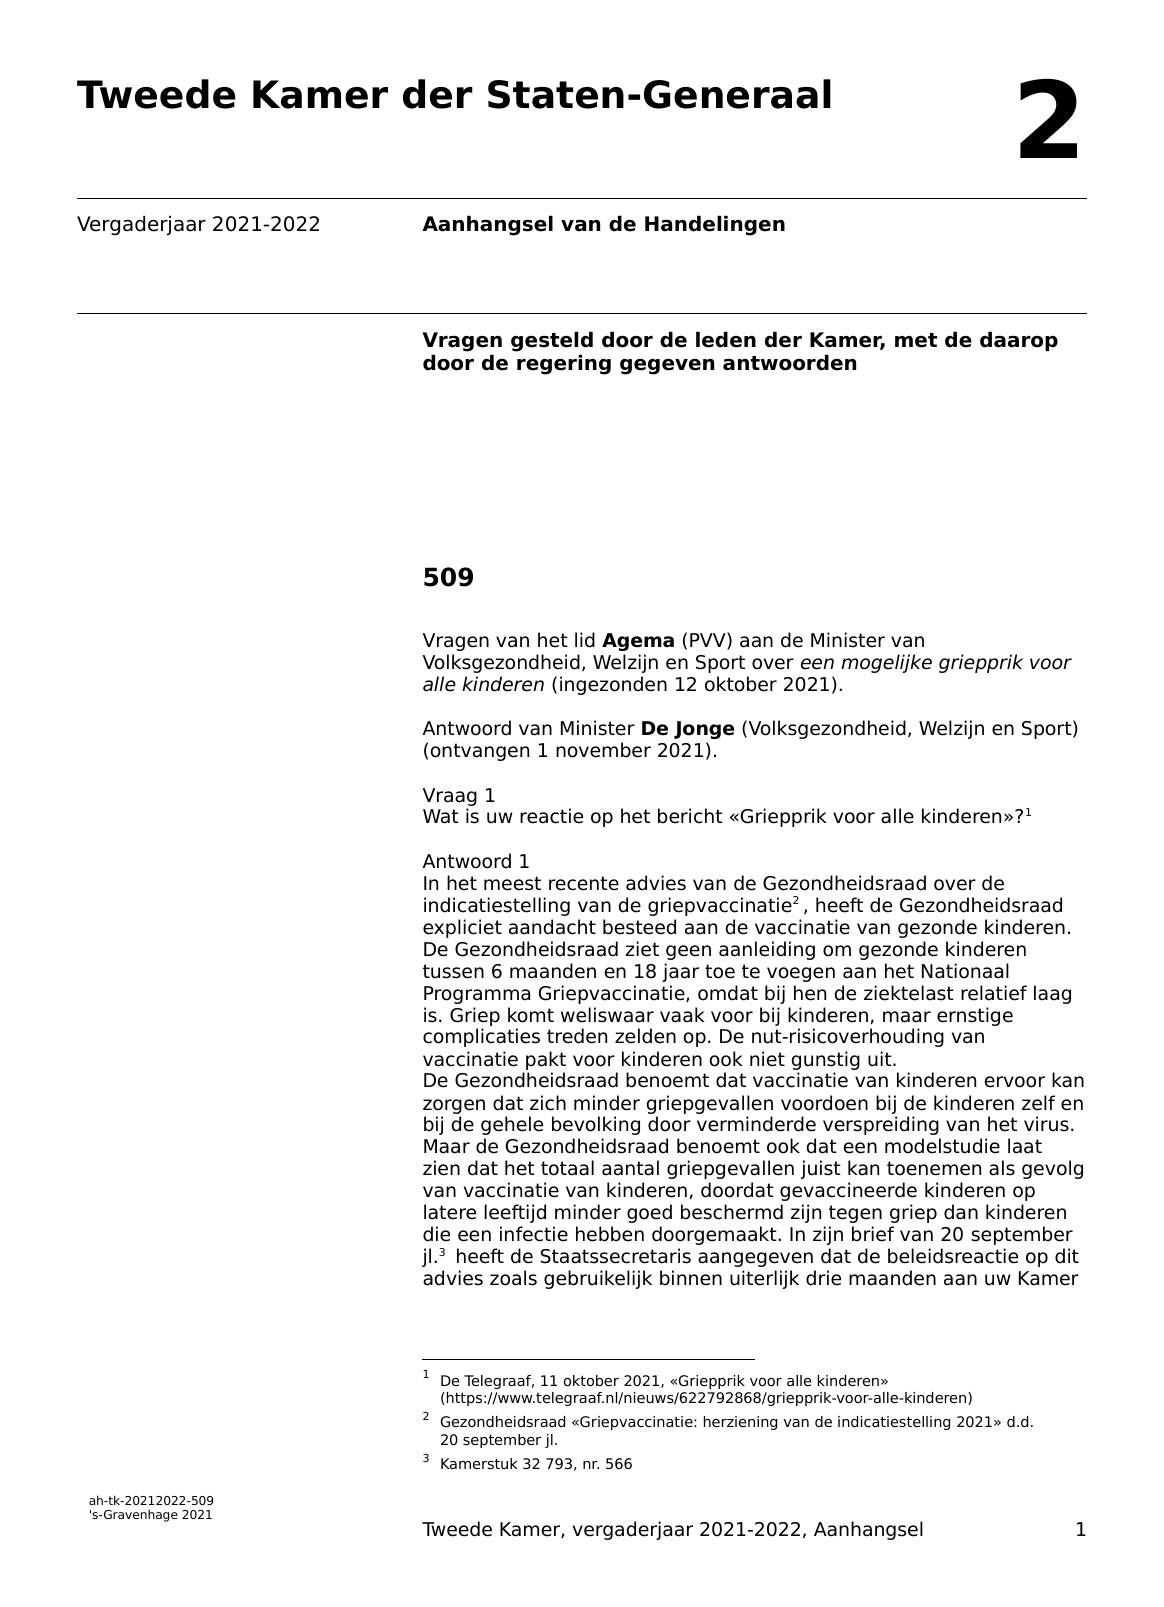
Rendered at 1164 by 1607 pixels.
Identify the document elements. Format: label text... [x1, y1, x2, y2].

text Gezondheidsraad «Griepvaccinatie: herziening van de indicatiestelling 2021» d.d. 20 september jl. [422, 1410, 1087, 1449]
text Antwoord van Minister De Jonge (Volksgezondheid, Welzijn en Sport) (ontvangen 1 november 2021). [422, 718, 1087, 762]
table_header Tweede Kamer der Staten-Generaal [77, 59, 886, 198]
text ah-tk-20212022-509 [88, 1494, 323, 1508]
table_cell Vragen gesteld door de leden der Kamer, met de daarop door de regering gegeven antwoorden [422, 314, 1087, 375]
text Vraag 1 [422, 784, 1087, 806]
table_cell [77, 314, 422, 375]
text De Gezondheidsraad benoemt dat vaccinatie van kinderen ervoor kan zorgen dat zich minder griepgevallen voordoen bij de kinderen zelf en bij de gehele bevolking door verminderde verspreiding van het virus. Maar de Gezondheidsraad benoemt ook dat een modelstudie laat zien dat het totaal aantal griepgevallen juist kan toenemen als gevolg van vaccinatie van kinderen, doordat gevaccineerde kinderen op latere leeftijd minder goed beschermd zijn tegen griep dan kinderen die een infectie hebben doorgemaakt. In zijn brief van 20 september jl. heeft de Staatssecretaris aangegeven dat de beleidsreactie op dit advies zoals gebruikelijk binnen uiterlijk drie maanden aan uw Kamer [422, 1070, 1087, 1290]
text In het meest recente advies van de Gezondheidsraad over de indicatiestelling van de griepvaccinatie, heeft de Gezondheidsraad expliciet aandacht besteed aan de vaccinatie van gezonde kinderen. De Gezondheidsraad ziet geen aanleiding om gezonde kinderen tussen 6 maanden en 18 jaar toe te voegen aan het Nationaal Programma Griepvaccinatie, omdat bij hen de ziektelast relatief laag is. Griep komt weliswaar vaak voor bij kinderen, maar ernstige complicaties treden zelden op. De nut-risicoverhouding van vaccinatie pakt voor kinderen ook niet gunstig uit. [422, 873, 1087, 1070]
text 509 [422, 563, 1087, 592]
table_header 2 [886, 59, 1087, 198]
table_cell Vergaderjaar 2021-2022 [77, 199, 422, 313]
text Wat is uw reactie op het bericht «Griepprik voor alle kinderen»? [422, 806, 1087, 828]
table_cell Aanhangsel van de Handelingen [422, 199, 1087, 313]
text Kamerstuk 32 793, nr. 566 [422, 1452, 1087, 1474]
text Vragen van het lid Agema (PVV) aan de Minister van Volksgezondheid, Welzijn en Sport over een mogelijke griepprik voor alle kinderen (ingezonden 12 oktober 2021). [422, 630, 1087, 696]
text De Telegraaf, 11 oktober 2021, «Griepprik voor alle kinderen» (https://www.telegraaf.nl/nieuws/622792868/griepprik-voor-alle-kinderen) [422, 1368, 1087, 1407]
text 's-Gravenhage 2021 [88, 1508, 323, 1522]
text Antwoord 1 [422, 851, 1087, 873]
